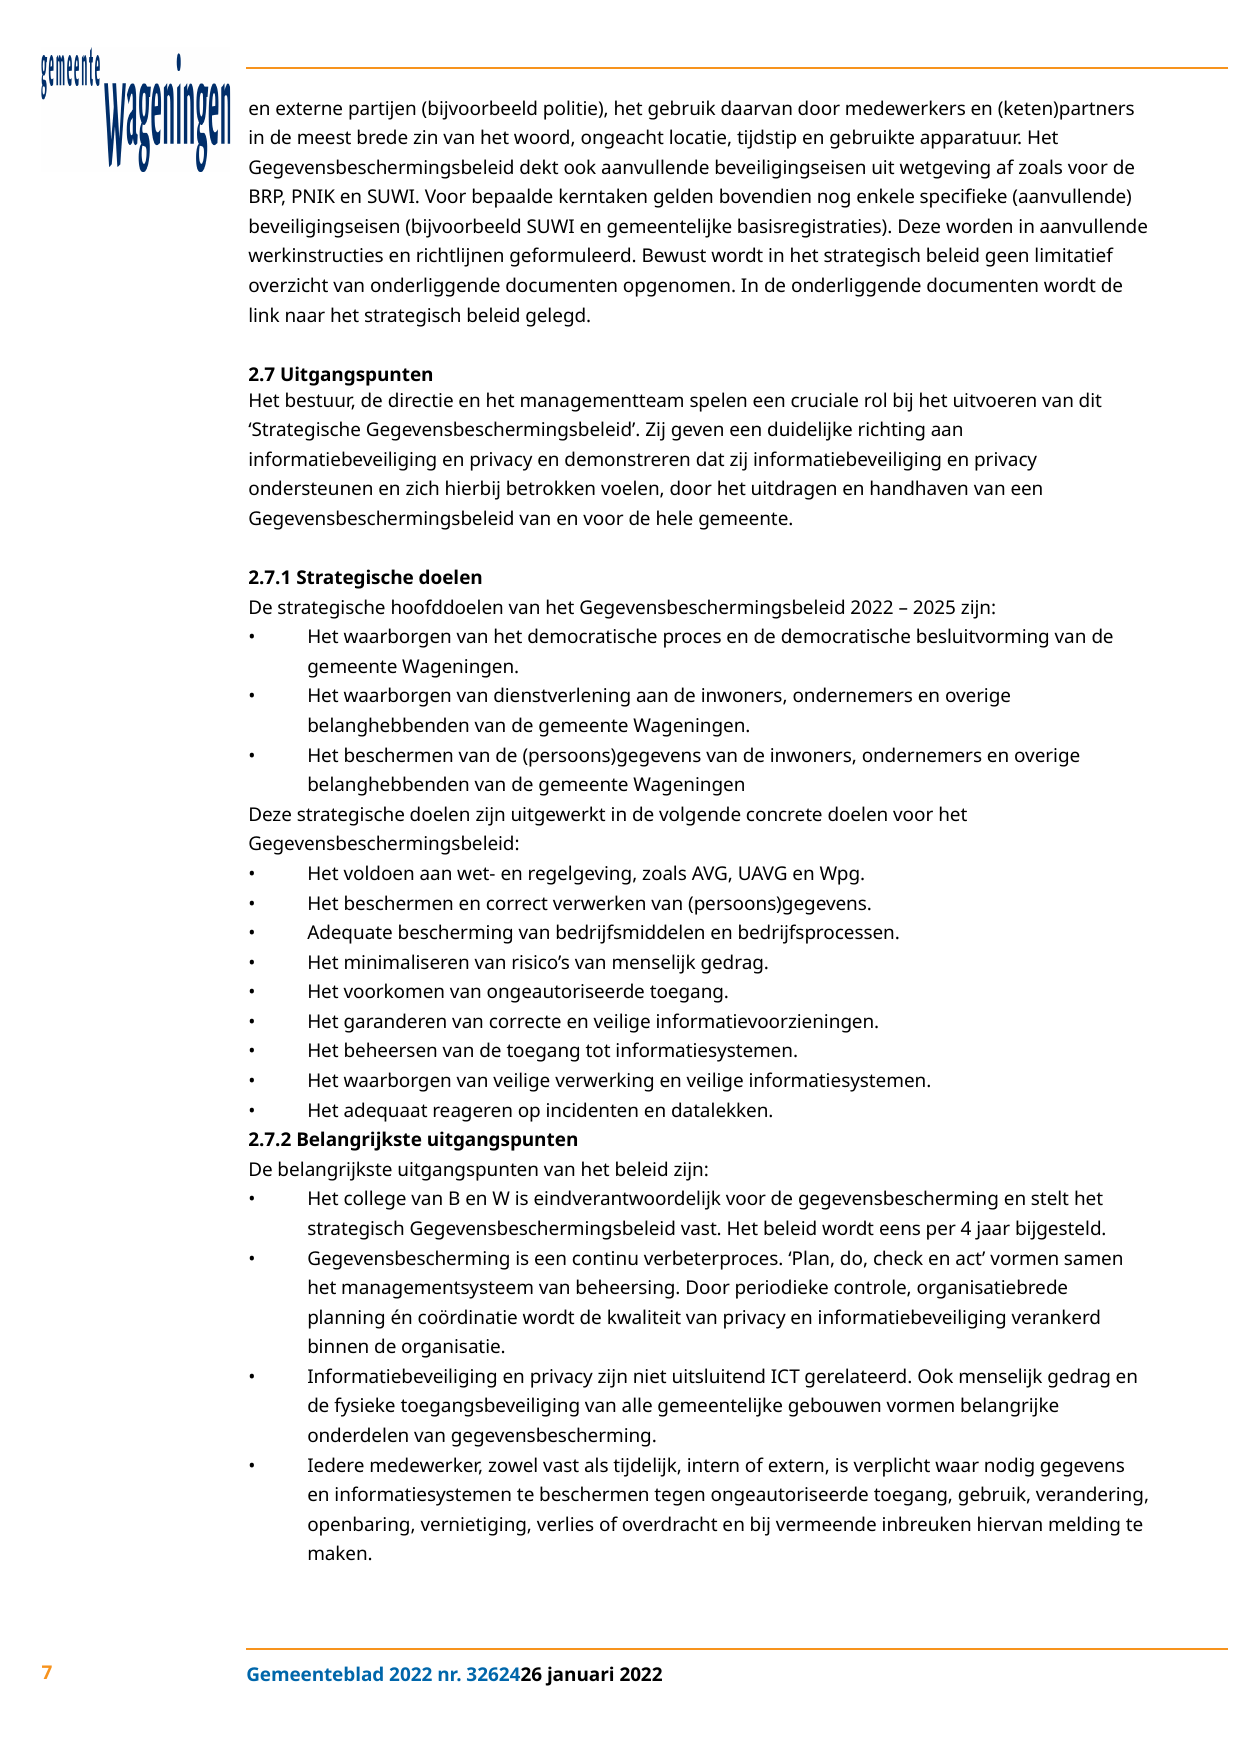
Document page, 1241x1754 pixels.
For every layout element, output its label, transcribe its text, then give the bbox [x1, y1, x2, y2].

picture [41, 47, 231, 172]
list Het waarborgen van veilige verwerking en veilige informatiesystemen. [248, 1067, 1152, 1093]
text 2.7 Uitgangspunten [248, 361, 1152, 387]
list Iedere medewerker, zowel vast als tijdelijk, intern of extern, is verplicht waar nodig gegevens en informatiesystemen te beschermen tegen ongeautoriseerde toegang, gebruik, verandering, openbaring, vernietiging, verlies of overdracht en bij vermeende inbreuken hiervan melding te maken. [248, 1452, 1152, 1566]
list Het beschermen en correct verwerken van (persoons)gegevens. [248, 890, 1152, 915]
list Het beheersen van de toegang tot informatiesystemen. [248, 1038, 1152, 1063]
list Gegevensbescherming is een continu verbeterproces. ‘Plan, do, check en act’ vormen samen het managementsysteem van beheersing. Door periodieke controle, organisatiebrede planning én coördinatie wordt de kwaliteit van privacy en informatiebeveiliging verankerd binnen de organisatie. [248, 1245, 1152, 1359]
list Het minimaliseren van risico’s van menselijk gedrag. [248, 949, 1152, 974]
list Het waarborgen van het democratische proces en de democratische besluitvorming van de gemeente Wageningen. [248, 623, 1152, 679]
list Het beschermen van de (persoons)gegevens van de inwoners, ondernemers en overige belanghebbenden van de gemeente Wageningen [248, 742, 1152, 797]
list Informatiebeveiliging en privacy zijn niet uitsluitend ICT gerelateerd. Ook menselijk gedrag en de fysieke toegangsbeveiliging van alle gemeentelijke gebouwen vormen belangrijke onderdelen van gegevensbescherming. [248, 1363, 1152, 1448]
list Het adequaat reageren op incidenten en datalekken. [248, 1097, 1152, 1122]
list Het garanderen van correcte en veilige informatievoorzieningen. [248, 1008, 1152, 1034]
list Het voldoen aan wet- en regelgeving, zoals AVG, UAVG en Wpg. [248, 860, 1152, 886]
list Het waarborgen van dienstverlening aan de inwoners, ondernemers en overige belanghebbenden van de gemeente Wageningen. [248, 683, 1152, 738]
text De strategische hoofddoelen van het Gegevensbeschermingsbeleid 2022 – 2025 zijn: [248, 594, 1152, 619]
text Deze strategische doelen zijn uitgewerkt in de volgende concrete doelen voor het Gegevensbeschermingsbeleid: [248, 801, 1152, 856]
list Het voorkomen van ongeautoriseerde toegang. [248, 978, 1152, 1004]
text Het bestuur, de directie en het managementteam spelen een cruciale rol bij het uitvoeren van dit ‘Strategische Gegevensbeschermingsbeleid’. Zij geven een duidelijke richting aan informatiebeveiliging en privacy en demonstreren dat zij informatiebeveiliging en privacy ondersteunen en zich hierbij betrokken voelen, door het uitdragen en handhaven van een Gegevensbeschermingsbeleid van en voor de hele gemeente. [248, 387, 1152, 531]
text 2.7.1 Strategische doelen [248, 564, 1152, 590]
text De belangrijkste uitgangspunten van het beleid zijn: [248, 1156, 1152, 1182]
text en externe partijen (bijvoorbeeld politie), het gebruik daarvan door medewerkers en (keten)partners in de meest brede zin van het woord, ongeacht locatie, tijdstip en gebruikte apparatuur. Het Gegevensbeschermingsbeleid dekt ook aanvullende beveiligingseisen uit wetgeving af zoals voor de BRP, PNIK en SUWI. Voor bepaalde kerntaken gelden bovendien nog enkele specifieke (aanvullende) beveiligingseisen (bijvoorbeeld SUWI en gemeentelijke basisregistraties). Deze worden in aanvullende werkinstructies en richtlijnen geformuleerd. Bewust wordt in het strategisch beleid geen limitatief overzicht van onderliggende documenten opgenomen. In de onderliggende documenten wordt de link naar het strategisch beleid gelegd. [248, 95, 1152, 328]
list Adequate bescherming van bedrijfsmiddelen en bedrijfsprocessen. [248, 919, 1152, 945]
text 2.7.2 Belangrijkste uitgangspunten [248, 1126, 1152, 1152]
list Het college van B en W is eindverantwoordelijk voor de gegevensbescherming en stelt het strategisch Gegevensbeschermingsbeleid vast. Het beleid wordt eens per 4 jaar bijgesteld. [248, 1186, 1152, 1241]
